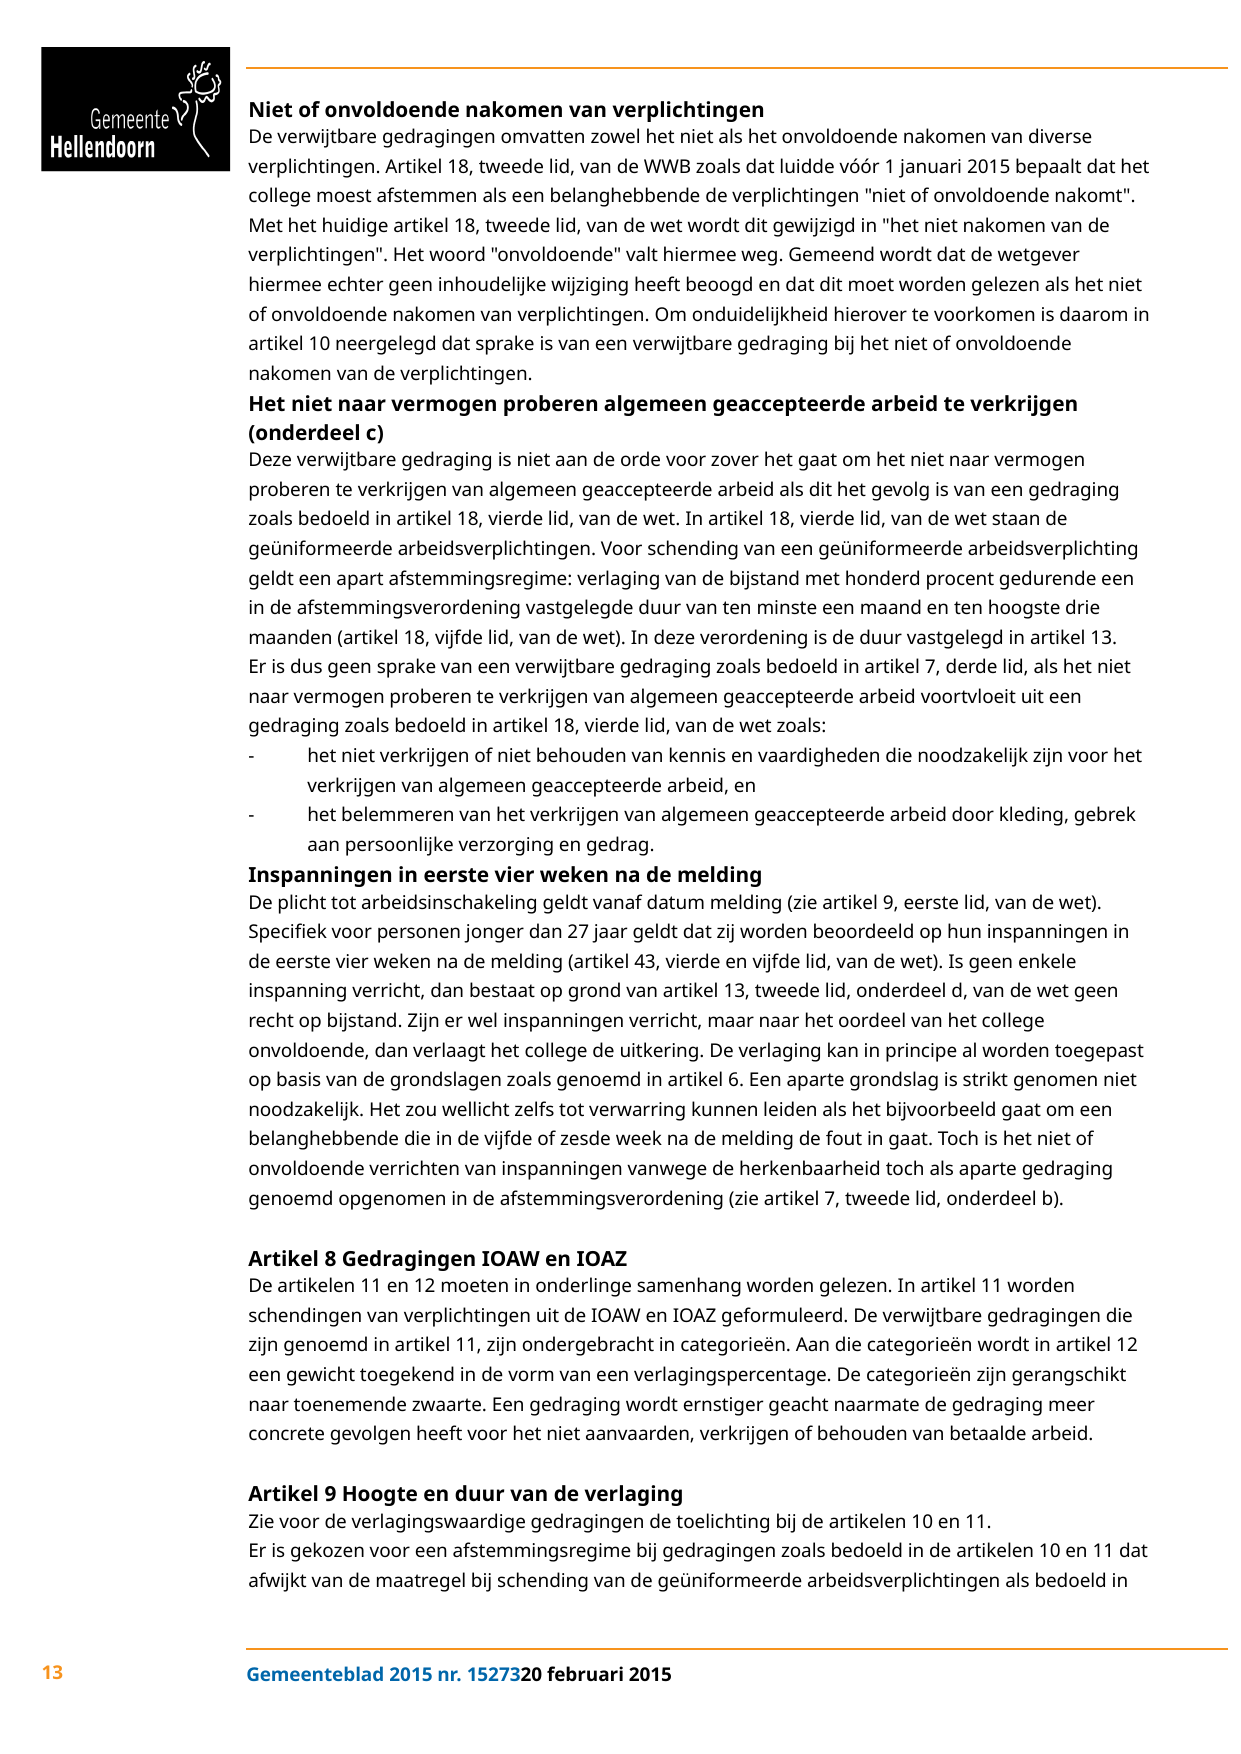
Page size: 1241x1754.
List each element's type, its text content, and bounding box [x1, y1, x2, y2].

picture [41, 47, 231, 172]
text Artikel 8 Gedragingen IOAW en IOAZ [248, 1244, 1152, 1272]
text Er is dus geen sprake van een verwijtbare gedraging zoals bedoeld in artikel 7, derde lid, als het niet naar vermogen proberen te verkrijgen van algemeen geaccepteerde arbeid voortvloeit uit een gedraging zoals bedoeld in artikel 18, vierde lid, van de wet zoals: [248, 653, 1152, 738]
list het niet verkrijgen of niet behouden van kennis en vaardigheden die noodzakelijk zijn voor het verkrijgen van algemeen geaccepteerde arbeid, en [248, 742, 1152, 797]
text Artikel 9 Hoogte en duur van de verlaging [248, 1479, 1152, 1508]
text Niet of onvoldoende nakomen van verplichtingen [248, 95, 1152, 123]
text Inspanningen in eerste vier weken na de melding [248, 861, 1152, 889]
text Zie voor de verlagingswaardige gedragingen de toelichting bij de artikelen 10 en 11. [248, 1508, 1152, 1534]
text De artikelen 11 en 12 moeten in onderlinge samenhang worden gelezen. In artikel 11 worden schendingen van verplichtingen uit de IOAW en IOAZ geformuleerd. De verwijtbare gedragingen die zijn genoemd in artikel 11, zijn ondergebracht in categorieën. Aan die categorieën wordt in artikel 12 een gewicht toegekend in de vorm van een verlagingspercentage. De categorieën zijn gerangschikt naar toenemende zwaarte. Een gedraging wordt ernstiger geacht naarmate de gedraging meer concrete gevolgen heeft voor het niet aanvaarden, verkrijgen of behouden van betaalde arbeid. [248, 1272, 1152, 1446]
text Het niet naar vermogen proberen algemeen geaccepteerde arbeid te verkrijgen (onderdeel c) [248, 389, 1152, 446]
text Er is gekozen voor een afstemmingsregime bij gedragingen zoals bedoeld in de artikelen 10 en 11 dat afwijkt van de maatregel bij schending van de geüniformeerde arbeidsverplichtingen als bedoeld in [248, 1537, 1152, 1593]
list het belemmeren van het verkrijgen van algemeen geaccepteerde arbeid door kleding, gebrek aan persoonlijke verzorging en gedrag. [248, 801, 1152, 857]
text De verwijtbare gedragingen omvatten zowel het niet als het onvoldoende nakomen van diverse verplichtingen. Artikel 18, tweede lid, van de WWB zoals dat luidde vóór 1 januari 2015 bepaalt dat het college moest afstemmen als een belanghebbende de verplichtingen "niet of onvoldoende nakomt". Met het huidige artikel 18, tweede lid, van de wet wordt dit gewijzigd in "het niet nakomen van de verplichtingen". Het woord "onvoldoende" valt hiermee weg. Gemeend wordt dat de wetgever hiermee echter geen inhoudelijke wijziging heeft beoogd en dat dit moet worden gelezen als het niet of onvoldoende nakomen van verplichtingen. Om onduidelijkheid hierover te voorkomen is daarom in artikel 10 neergelegd dat sprake is van een verwijtbare gedraging bij het niet of onvoldoende nakomen van de verplichtingen. [248, 123, 1152, 386]
text Deze verwijtbare gedraging is niet aan de orde voor zover het gaat om het niet naar vermogen proberen te verkrijgen van algemeen geaccepteerde arbeid als dit het gevolg is van een gedraging zoals bedoeld in artikel 18, vierde lid, van de wet. In artikel 18, vierde lid, van de wet staan de geüniformeerde arbeidsverplichtingen. Voor schending van een geüniformeerde arbeidsverplichting geldt een apart afstemmingsregime: verlaging van de bijstand met honderd procent gedurende een in de afstemmingsverordening vastgelegde duur van ten minste een maand en ten hoogste drie maanden (artikel 18, vijfde lid, van de wet). In deze verordening is de duur vastgelegd in artikel 13. [248, 446, 1152, 649]
text De plicht tot arbeidsinschakeling geldt vanaf datum melding (zie artikel 9, eerste lid, van de wet). Specifiek voor personen jonger dan 27 jaar geldt dat zij worden beoordeeld op hun inspanningen in de eerste vier weken na de melding (artikel 43, vierde en vijfde lid, van de wet). Is geen enkele inspanning verricht, dan bestaat op grond van artikel 13, tweede lid, onderdeel d, van de wet geen recht op bijstand. Zijn er wel inspanningen verricht, maar naar het oordeel van het college onvoldoende, dan verlaagt het college de uitkering. De verlaging kan in principe al worden toegepast op basis van de grondslagen zoals genoemd in artikel 6. Een aparte grondslag is strikt genomen niet noodzakelijk. Het zou wellicht zelfs tot verwarring kunnen leiden als het bijvoorbeeld gaat om een belanghebbende die in de vijfde of zesde week na de melding de fout in gaat. Toch is het niet of onvoldoende verrichten van inspanningen vanwege de herkenbaarheid toch als aparte gedraging genoemd opgenomen in de afstemmingsverordening (zie artikel 7, tweede lid, onderdeel b). [248, 889, 1152, 1211]
